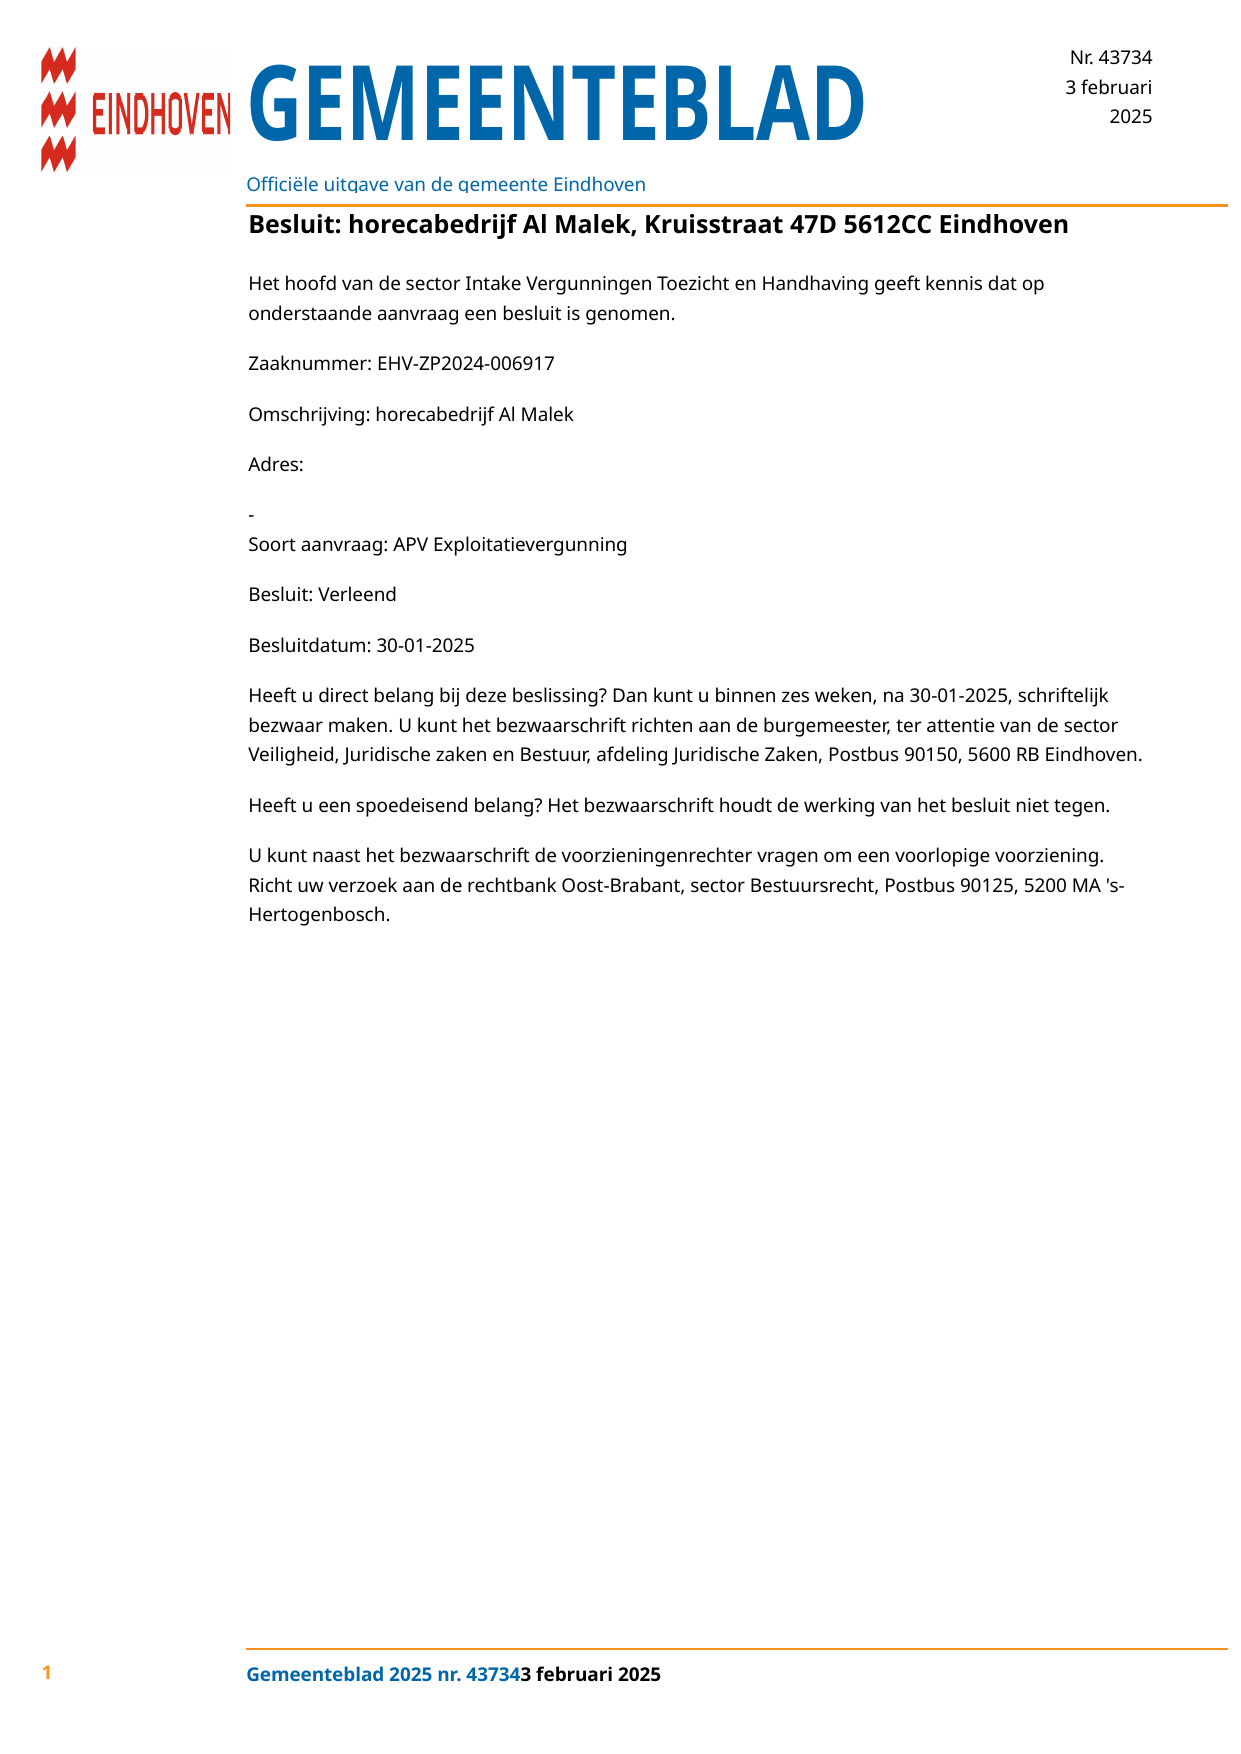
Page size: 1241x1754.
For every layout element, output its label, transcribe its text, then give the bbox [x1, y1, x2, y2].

text Adres: [248, 451, 1152, 477]
picture [41, 47, 231, 172]
text Zaaknummer: EHV-ZP2024-006917 [248, 350, 1152, 376]
text U kunt naast het bezwaarschrift de voorzieningenrechter vragen om een voorlopige voorziening. Richt uw verzoek aan de rechtbank Oost-Brabant, sector Bestuursrecht, Postbus 90125, 5200 MA 's-Hertogenbosch. [248, 842, 1152, 927]
text Omschrijving: horecabedrijf Al Malek [248, 401, 1152, 426]
text Soort aanvraag: APV Exploitatievergunning [248, 531, 1152, 557]
text Heeft u direct belang bij deze beslissing? Dan kunt u binnen zes weken, na 30-01-2025, schriftelijk bezwaar maken. U kunt het bezwaarschrift richten aan de burgemeester, ter attentie van de sector Veiligheid, Juridische zaken en Bestuur, afdeling Juridische Zaken, Postbus 90150, 5600 RB Eindhoven. [248, 682, 1152, 767]
text Heeft u een spoedeisend belang? Het bezwaarschrift houdt de werking van het besluit niet tegen. [248, 792, 1152, 818]
text Besluitdatum: 30-01-2025 [248, 632, 1152, 658]
text Het hoofd van de sector Intake Vergunningen Toezicht en Handhaving geeft kennis dat op onderstaande aanvraag een besluit is genomen. [248, 270, 1152, 326]
text Besluit: Verleend [248, 582, 1152, 607]
text Besluit: horecabedrijf Al Malek, Kruisstraat 47D 5612CC Eindhoven [248, 207, 1152, 241]
